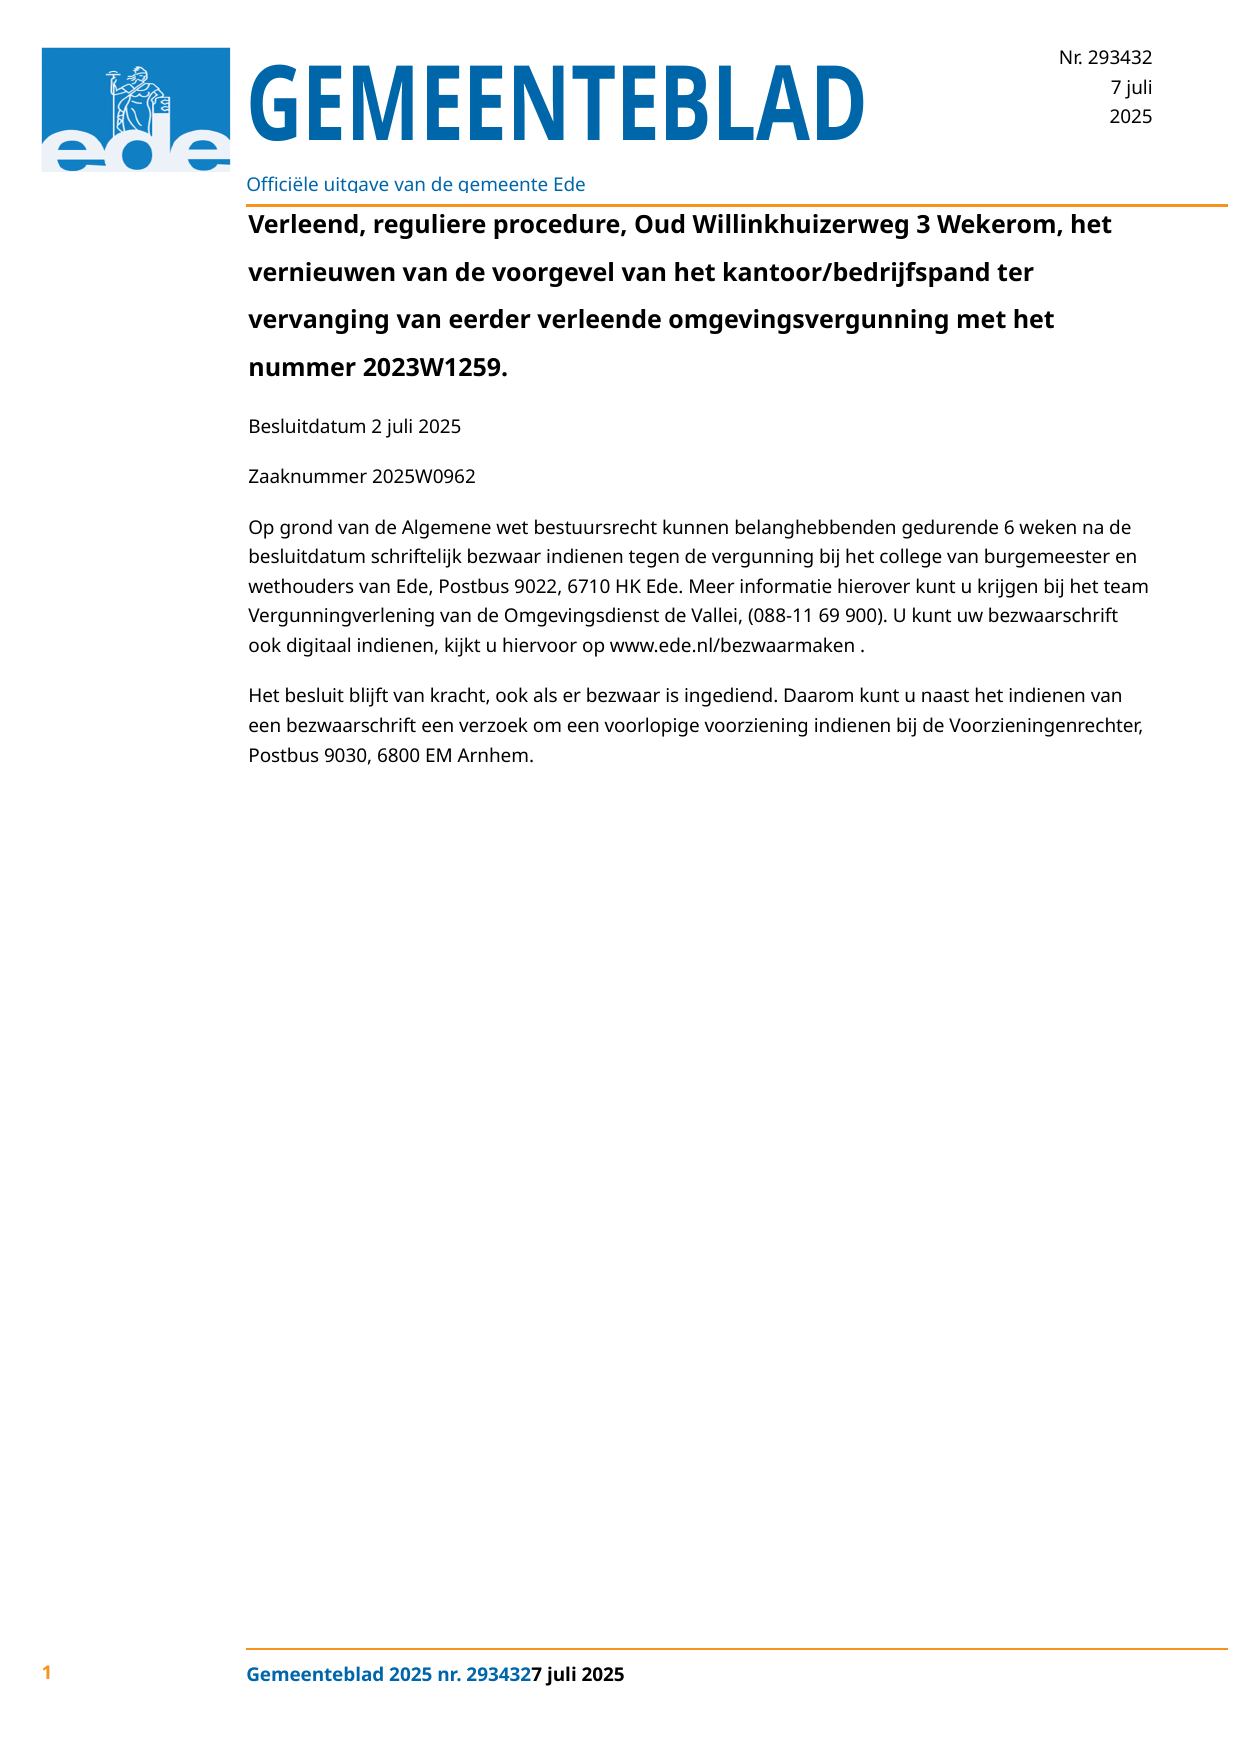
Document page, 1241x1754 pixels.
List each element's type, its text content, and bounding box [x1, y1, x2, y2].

text Zaaknummer 2025W0962 [248, 463, 1152, 489]
text Verleend, reguliere procedure, Oud Willinkhuizerweg 3 Wekerom, het vernieuwen van de voorgevel van het kantoor/bedrijfspand ter vervanging van eerder verleende omgevingsvergunning met het nummer 2023W1259. [248, 207, 1152, 384]
text Op grond van de Algemene wet bestuursrecht kunnen belanghebbenden gedurende 6 weken na de besluitdatum schriftelijk bezwaar indienen tegen de vergunning bij het college van burgemeester en wethouders van Ede, Postbus 9022, 6710 HK Ede. Meer informatie hierover kunt u krijgen bij het team Vergunningverlening van de Omgevingsdienst de Vallei, (088-11 69 900). U kunt uw bezwaarschrift ook digitaal indienen, kijkt u hiervoor op www.ede.nl/bezwaarmaken . [248, 514, 1152, 658]
text Het besluit blijft van kracht, ook als er bezwaar is ingediend. Daarom kunt u naast het indienen van een bezwaarschrift een verzoek om een voorlopige voorziening indienen bij de Voorzieningenrechter, Postbus 9030, 6800 EM Arnhem. [248, 683, 1152, 768]
text Besluitdatum 2 juli 2025 [248, 413, 1152, 439]
picture [41, 47, 231, 172]
